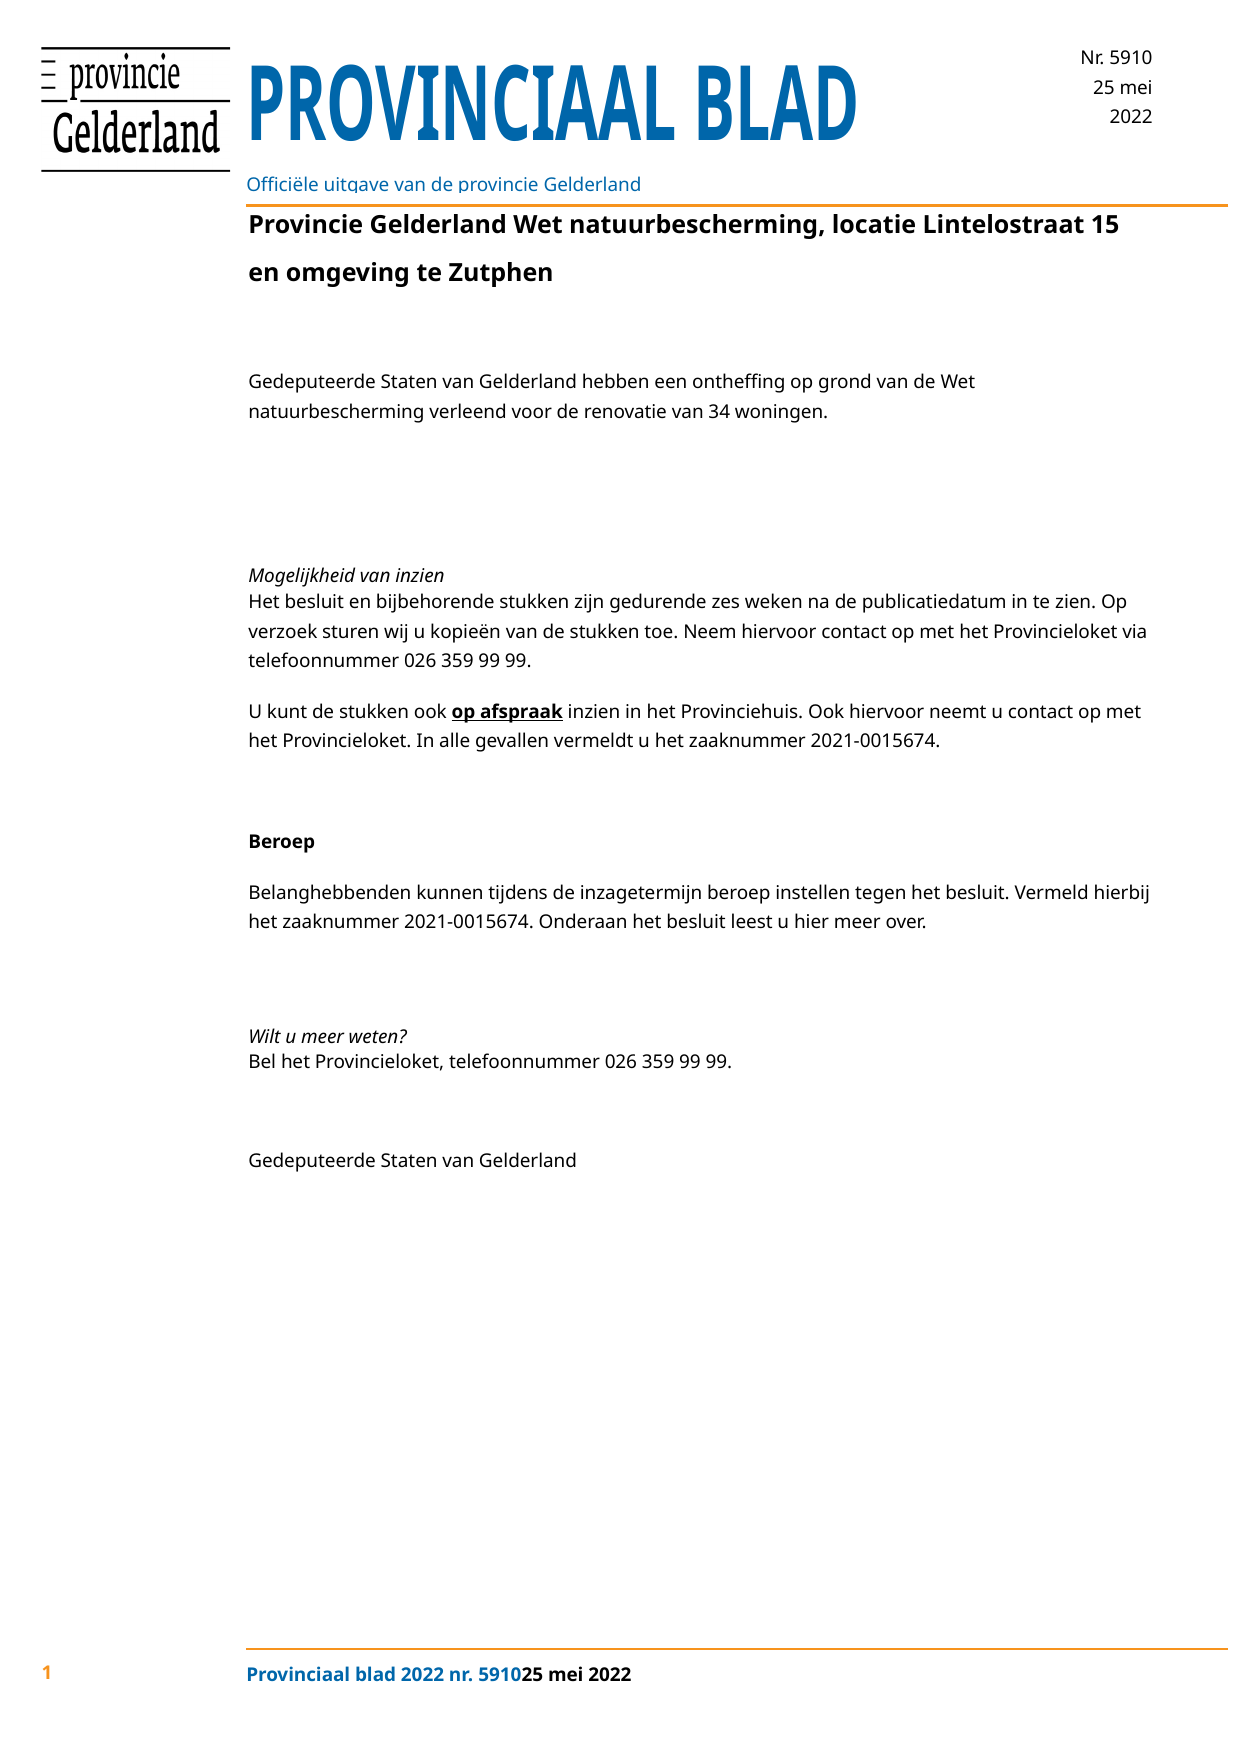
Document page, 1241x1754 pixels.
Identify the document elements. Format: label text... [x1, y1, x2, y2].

text Mogelijkheid van inzien [248, 563, 1152, 588]
text Gedeputeerde Staten van Gelderland hebben een ontheffing op grond van de Wet natuurbescherming verleend voor de renovatie van 34 woningen. [248, 368, 1152, 424]
text Provincie Gelderland Wet natuurbescherming, locatie Lintelostraat 15 en omgeving te Zutphen [248, 207, 1152, 288]
text Gedeputeerde Staten van Gelderland [248, 1147, 1152, 1172]
text Bel het Provincieloket, telefoonnummer 026 359 99 99. [248, 1048, 1152, 1074]
text U kunt de stukken ook op afspraak inzien in het Provinciehuis. Ook hiervoor neemt u contact op met het Provincieloket. In alle gevallen vermeldt u het zaaknummer 2021-0015674. [248, 698, 1152, 753]
text Het besluit en bijbehorende stukken zijn gedurende zes weken na de publicatiedatum in te zien. Op verzoek sturen wij u kopieën van de stukken toe. Neem hiervoor contact op met het Provincieloket via telefoonnummer 026 359 99 99. [248, 588, 1152, 673]
text Wilt u meer weten? [248, 1023, 1152, 1048]
text Beroep [248, 828, 1152, 854]
picture [41, 47, 231, 172]
text Belanghebbenden kunnen tijdens de inzagetermijn beroep instellen tegen het besluit. Vermeld hierbij het zaaknummer 2021-0015674. Onderaan het besluit leest u hier meer over. [248, 879, 1152, 934]
